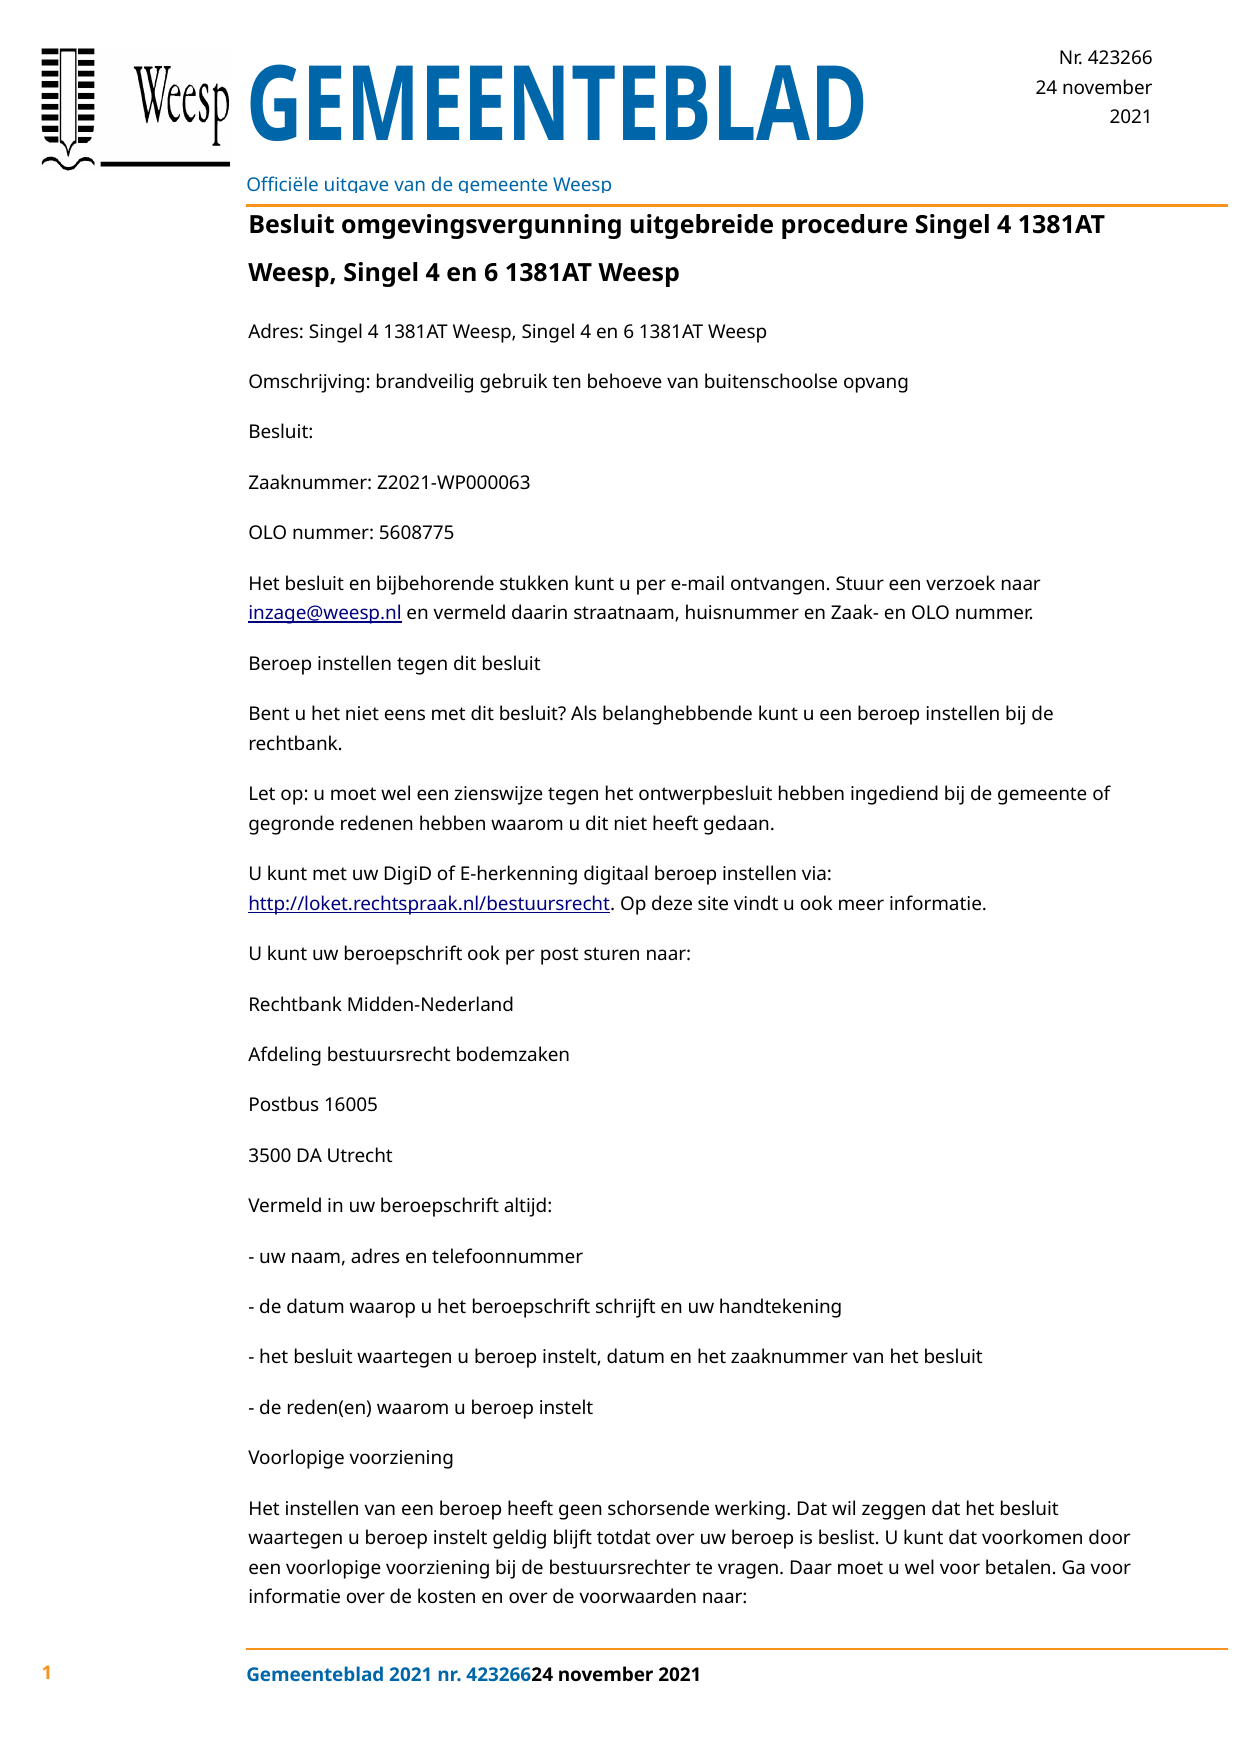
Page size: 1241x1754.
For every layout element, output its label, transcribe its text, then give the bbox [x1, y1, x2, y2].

text Besluit omgevingsvergunning uitgebreide procedure Singel 4 1381AT Weesp, Singel 4 en 6 1381AT Weesp [248, 207, 1152, 288]
text Bent u het niet eens met dit besluit? Als belanghebbende kunt u een beroep instellen bij de rechtbank. [248, 700, 1152, 756]
text Afdeling bestuursrecht bodemzaken [248, 1041, 1152, 1067]
text Het besluit en bijbehorende stukken kunt u per e-mail ontvangen. Stuur een verzoek naar inzage@weesp.nl en vermeld daarin straatnaam, huisnummer en Zaak- en OLO nummer. [248, 570, 1152, 625]
text OLO nummer: 5608775 [248, 519, 1152, 545]
text Het instellen van een beroep heeft geen schorsende werking. Dat wil zeggen dat het besluit waartegen u beroep instelt geldig blijft totdat over uw beroep is beslist. U kunt dat voorkomen door een voorlopige voorziening bij de bestuursrechter te vragen. Daar moet u wel voor betalen. Ga voor informatie over de kosten en over de voorwaarden naar: [248, 1495, 1152, 1609]
text 3500 DA Utrecht [248, 1142, 1152, 1168]
text Besluit: [248, 419, 1152, 444]
text Let op: u moet wel een zienswijze tegen het ontwerpbesluit hebben ingediend bij de gemeente of gegronde redenen hebben waarom u dit niet heeft gedaan. [248, 780, 1152, 836]
text U kunt uw beroepschrift ook per post sturen naar: [248, 940, 1152, 966]
text Rechtbank Midden-Nederland [248, 991, 1152, 1017]
text Voorlopige voorziening [248, 1444, 1152, 1470]
text Omschrijving: brandveilig gebruik ten behoeve van buitenschoolse opvang [248, 368, 1152, 394]
text Postbus 16005 [248, 1092, 1152, 1117]
text Adres: Singel 4 1381AT Weesp, Singel 4 en 6 1381AT Weesp [248, 318, 1152, 344]
text U kunt met uw DigiD of E-herkenning digitaal beroep instellen via: http://loket.rechtspraak.nl/bestuursrecht. Op deze site vindt u ook meer informatie. [248, 860, 1152, 916]
picture [41, 47, 231, 172]
text Vermeld in uw beroepschrift altijd: [248, 1192, 1152, 1218]
text Zaaknummer: Z2021-WP000063 [248, 469, 1152, 495]
text Beroep instellen tegen dit besluit [248, 650, 1152, 676]
text - uw naam, adres en telefoonnummer [248, 1243, 1152, 1269]
text - de datum waarop u het beroepschrift schrijft en uw handtekening [248, 1293, 1152, 1319]
text - het besluit waartegen u beroep instelt, datum en het zaaknummer van het besluit [248, 1344, 1152, 1369]
text - de reden(en) waarom u beroep instelt [248, 1394, 1152, 1420]
